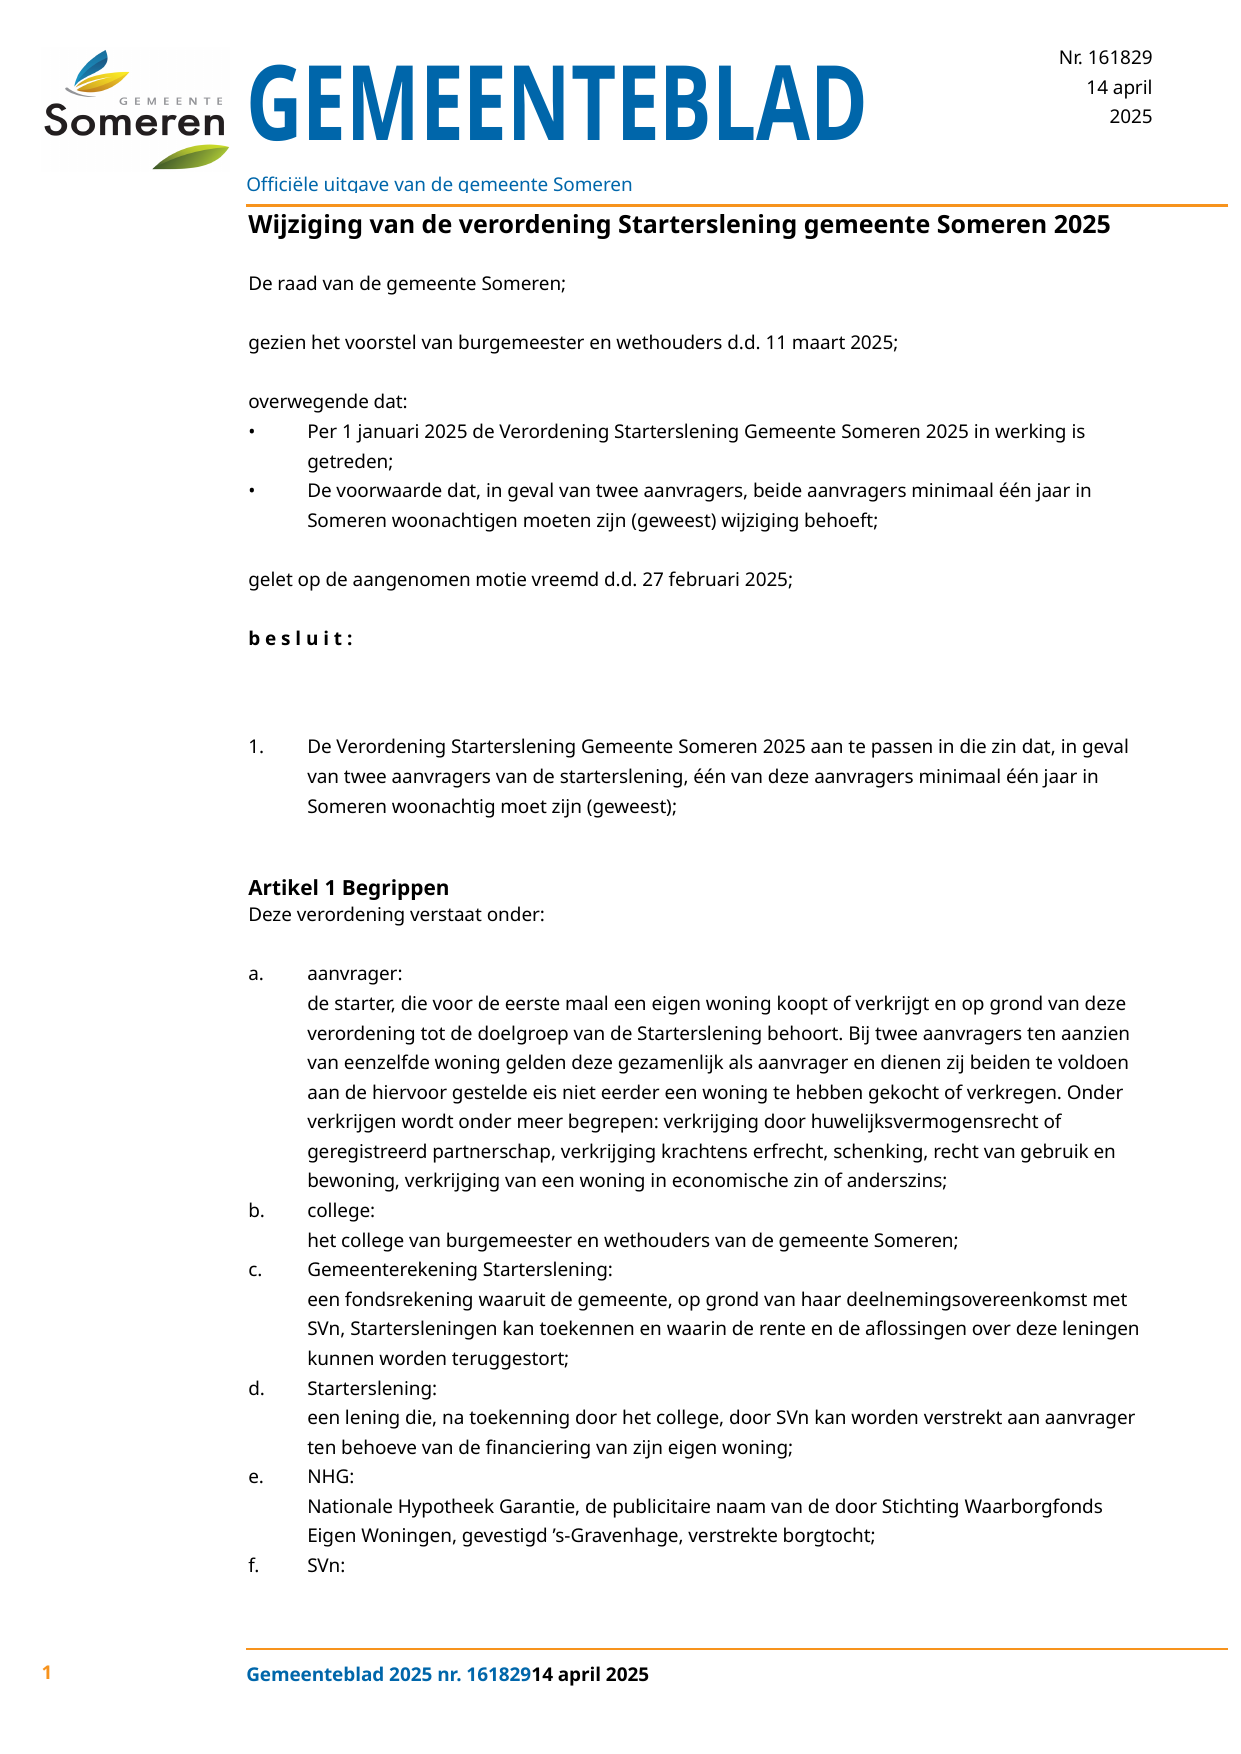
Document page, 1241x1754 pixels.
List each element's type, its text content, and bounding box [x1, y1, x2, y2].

text Artikel 1 Begrippen [248, 873, 1152, 901]
list een lening die, na toekenning door het college, door SVn kan worden verstrekt aan aanvrager ten behoeve van de financiering van zijn eigen woning; [248, 1404, 1152, 1459]
list college: [248, 1197, 1152, 1223]
text De raad van de gemeente Someren; [248, 270, 1152, 296]
list Nationale Hypotheek Garantie, de publicitaire naam van de door Stichting Waarborgfonds Eigen Woningen, gevestigd ’s-Gravenhage, verstrekte borgtocht; [248, 1493, 1152, 1548]
list SVn: [248, 1552, 1152, 1578]
list Gemeenterekening Starterslening: [248, 1256, 1152, 1282]
list Per 1 januari 2025 de Verordening Starterslening Gemeente Someren 2025 in werking is getreden; [248, 418, 1152, 473]
list NHG: [248, 1463, 1152, 1489]
list een fondsrekening waaruit de gemeente, op grond van haar deelnemingsovereenkomst met SVn, Startersleningen kan toekennen en waarin de rente en de aflossingen over deze leningen kunnen worden teruggestort; [248, 1286, 1152, 1371]
list de starter, die voor de eerste maal een eigen woning koopt of verkrijgt en op grond van deze verordening tot de doelgroep van de Starterslening behoort. Bij twee aanvragers ten aanzien van eenzelfde woning gelden deze gezamenlijk als aanvrager en dienen zij beiden te voldoen aan de hiervoor gestelde eis niet eerder een woning te hebben gekocht of verkregen. Onder verkrijgen wordt onder meer begrepen: verkrijging door huwelijksvermogensrecht of geregistreerd partnerschap, verkrijging krachtens erfrecht, schenking, recht van gebruik en bewoning, verkrijging van een woning in economische zin of anderszins; [248, 990, 1152, 1193]
text b e s l u i t : [248, 625, 1152, 651]
text overwegende dat: [248, 389, 1152, 414]
list het college van burgemeester en wethouders van de gemeente Someren; [248, 1227, 1152, 1252]
list Starterslening: [248, 1375, 1152, 1400]
text gelet op de aangenomen motie vreemd d.d. 27 februari 2025; [248, 566, 1152, 592]
list De Verordening Starterslening Gemeente Someren 2025 aan te passen in die zin dat, in geval van twee aanvragers van de starterslening, één van deze aanvragers minimaal één jaar in Someren woonachtig moet zijn (geweest); [248, 734, 1152, 819]
list De voorwaarde dat, in geval van twee aanvragers, beide aanvragers minimaal één jaar in Someren woonachtigen moeten zijn (geweest) wijziging behoeft; [248, 477, 1152, 533]
text Wijziging van de verordening Starterslening gemeente Someren 2025 [248, 207, 1152, 241]
text Deze verordening verstaat onder: [248, 901, 1152, 927]
picture [41, 47, 231, 172]
list aanvrager: [248, 961, 1152, 986]
text gezien het voorstel van burgemeester en wethouders d.d. 11 maart 2025; [248, 329, 1152, 355]
